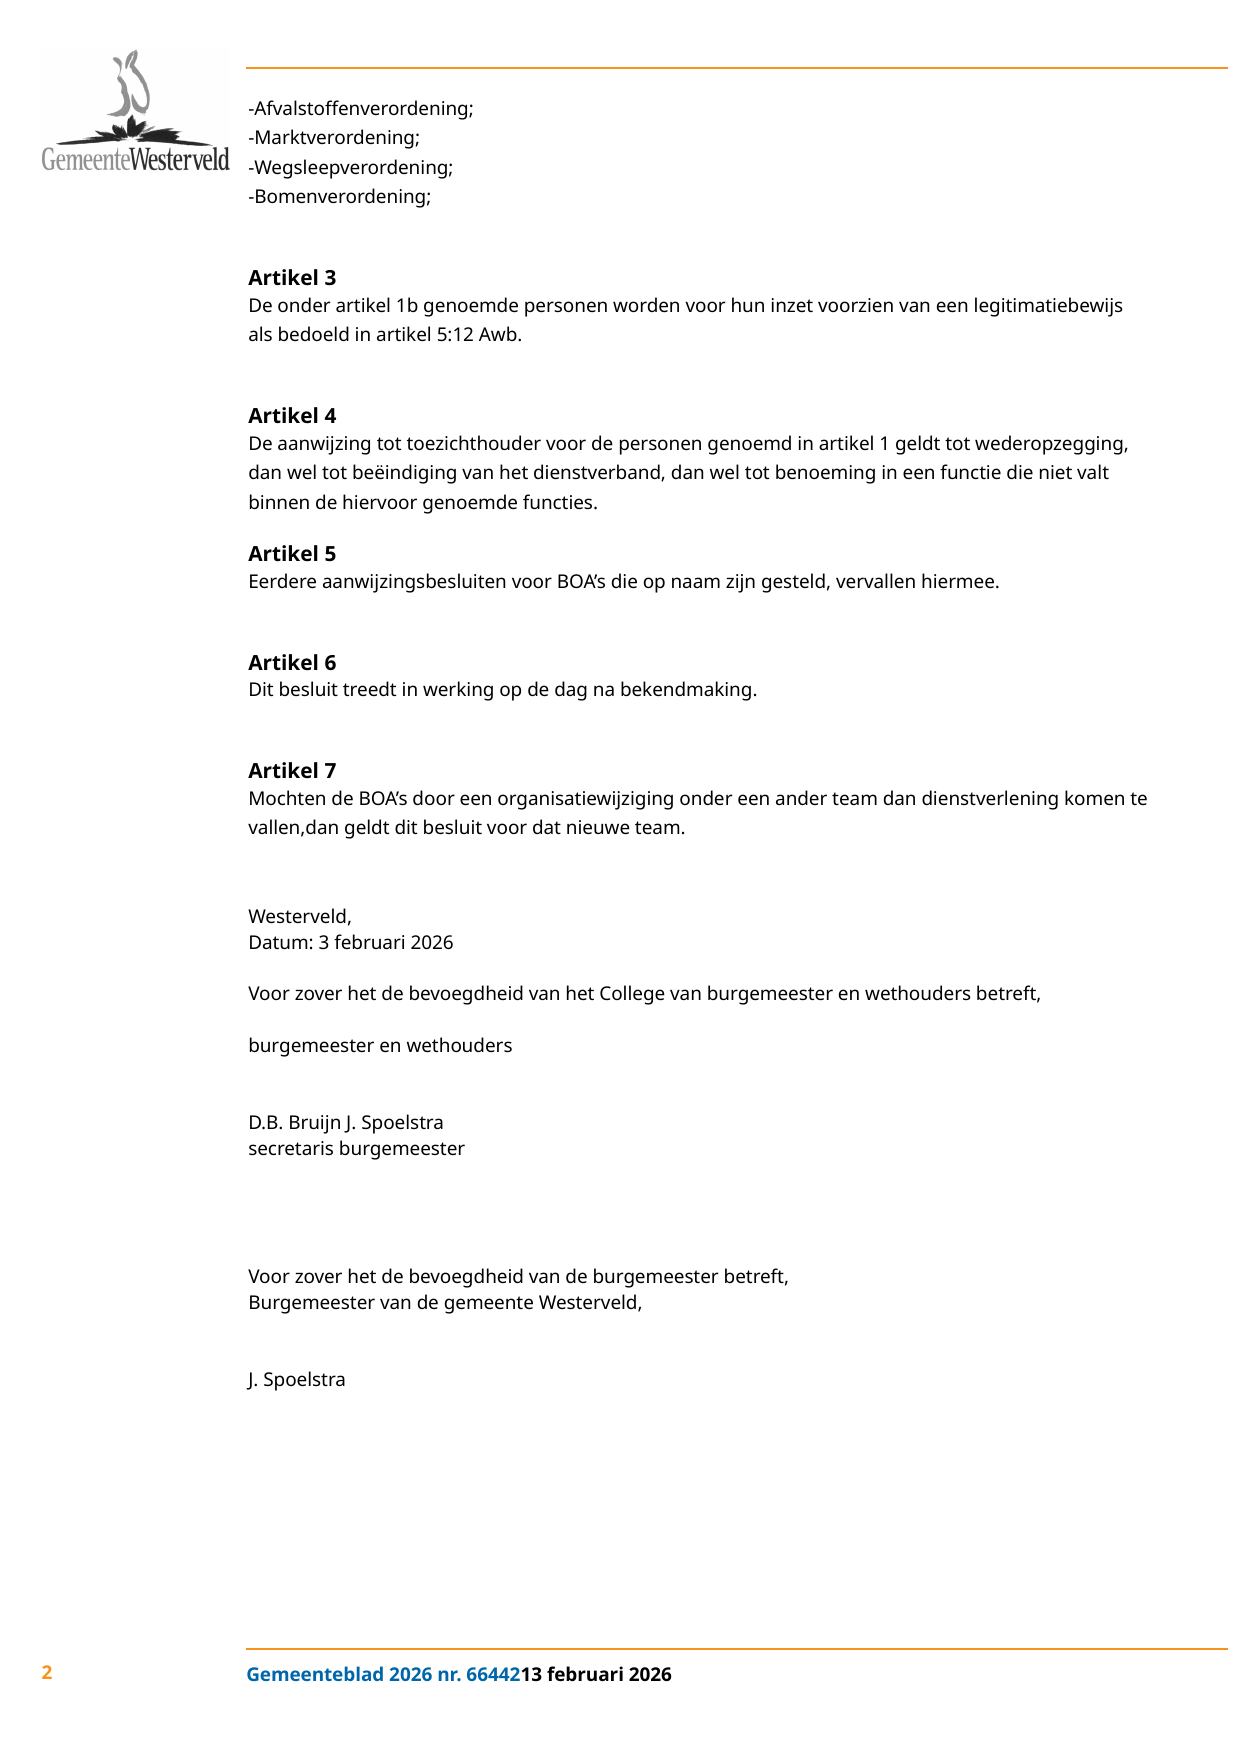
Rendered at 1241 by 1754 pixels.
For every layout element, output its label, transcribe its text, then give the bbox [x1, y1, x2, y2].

text Voor zover het de bevoegdheid van de burgemeester betreft, [248, 1263, 1152, 1289]
text -Wegsleepverordening; [248, 154, 1152, 180]
text -Marktverordening; [248, 124, 1152, 150]
text Dit besluit treedt in werking op de dag na bekendmaking. [248, 676, 1152, 702]
picture [41, 47, 231, 172]
text burgemeester en wethouders [248, 1032, 1152, 1058]
text secretaris burgemeester [248, 1135, 1152, 1161]
text Artikel 5 [248, 539, 1152, 568]
text Voor zover het de bevoegdheid van het College van burgemeester en wethouders betreft, [248, 980, 1152, 1006]
text Artikel 3 [248, 263, 1152, 292]
text Artikel 4 [248, 402, 1152, 430]
text Datum: 3 februari 2026 [248, 929, 1152, 955]
text Burgemeester van de gemeente Westerveld, [248, 1289, 1152, 1315]
text Eerdere aanwijzingsbesluiten voor BOA’s die op naam zijn gesteld, vervallen hiermee. [248, 568, 1152, 594]
text De aanwijzing tot toezichthouder voor de personen genoemd in artikel 1 geldt tot wederopzegging, dan wel tot beëindiging van het dienstverband, dan wel tot benoeming in een functie die niet valt binnen de hiervoor genoemde functies. [248, 430, 1152, 515]
text Mochten de BOA’s door een organisatiewijziging onder een ander team dan dienstverlening komen te vallen,dan geldt dit besluit voor dat nieuwe team. [248, 785, 1152, 840]
text Artikel 7 [248, 756, 1152, 785]
text -Bomenverordening; [248, 183, 1152, 209]
text De onder artikel 1b genoemde personen worden voor hun inzet voorzien van een legitimatiebewijs als bedoeld in artikel 5:12 Awb. [248, 292, 1152, 347]
text Artikel 6 [248, 648, 1152, 676]
text -Afvalstoffenverordening; [248, 95, 1152, 121]
text J. Spoelstra [248, 1366, 1152, 1392]
text D.B. Bruijn J. Spoelstra [248, 1109, 1152, 1135]
text Westerveld, [248, 903, 1152, 929]
